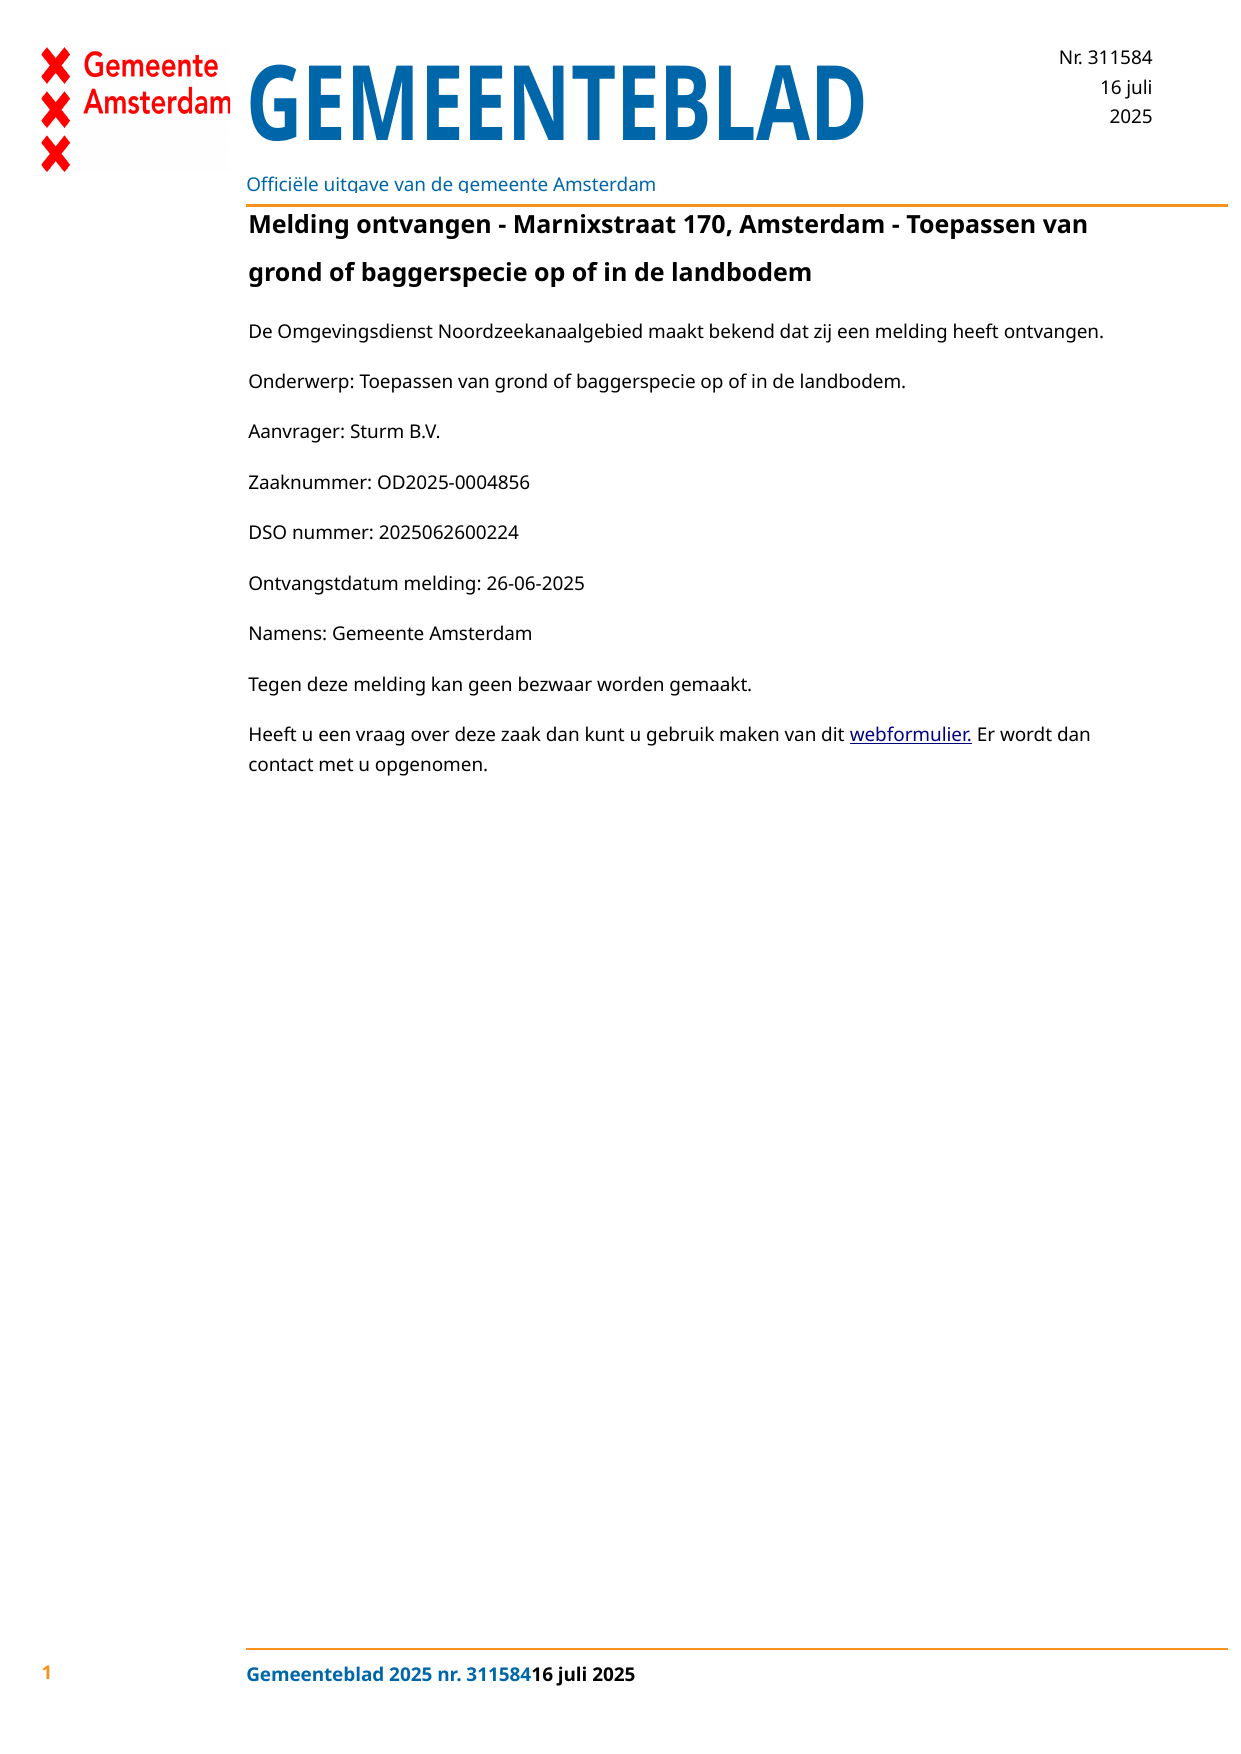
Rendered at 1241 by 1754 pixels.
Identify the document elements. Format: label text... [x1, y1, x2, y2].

text Melding ontvangen - Marnixstraat 170, Amsterdam - Toepassen van grond of baggerspecie op of in de landbodem [248, 207, 1152, 288]
text Heeft u een vraag over deze zaak dan kunt u gebruik maken van dit webformulier. Er wordt dan contact met u opgenomen. [248, 721, 1152, 777]
text Namens: Gemeente Amsterdam [248, 620, 1152, 646]
picture [41, 47, 231, 172]
text Onderwerp: Toepassen van grond of baggerspecie op of in de landbodem. [248, 368, 1152, 394]
text DSO nummer: 2025062600224 [248, 519, 1152, 545]
text De Omgevingsdienst Noordzeekanaalgebied maakt bekend dat zij een melding heeft ontvangen. [248, 318, 1152, 344]
text Ontvangstdatum melding: 26-06-2025 [248, 570, 1152, 596]
text Tegen deze melding kan geen bezwaar worden gemaakt. [248, 671, 1152, 697]
text Zaaknummer: OD2025-0004856 [248, 469, 1152, 495]
text Aanvrager: Sturm B.V. [248, 419, 1152, 444]
